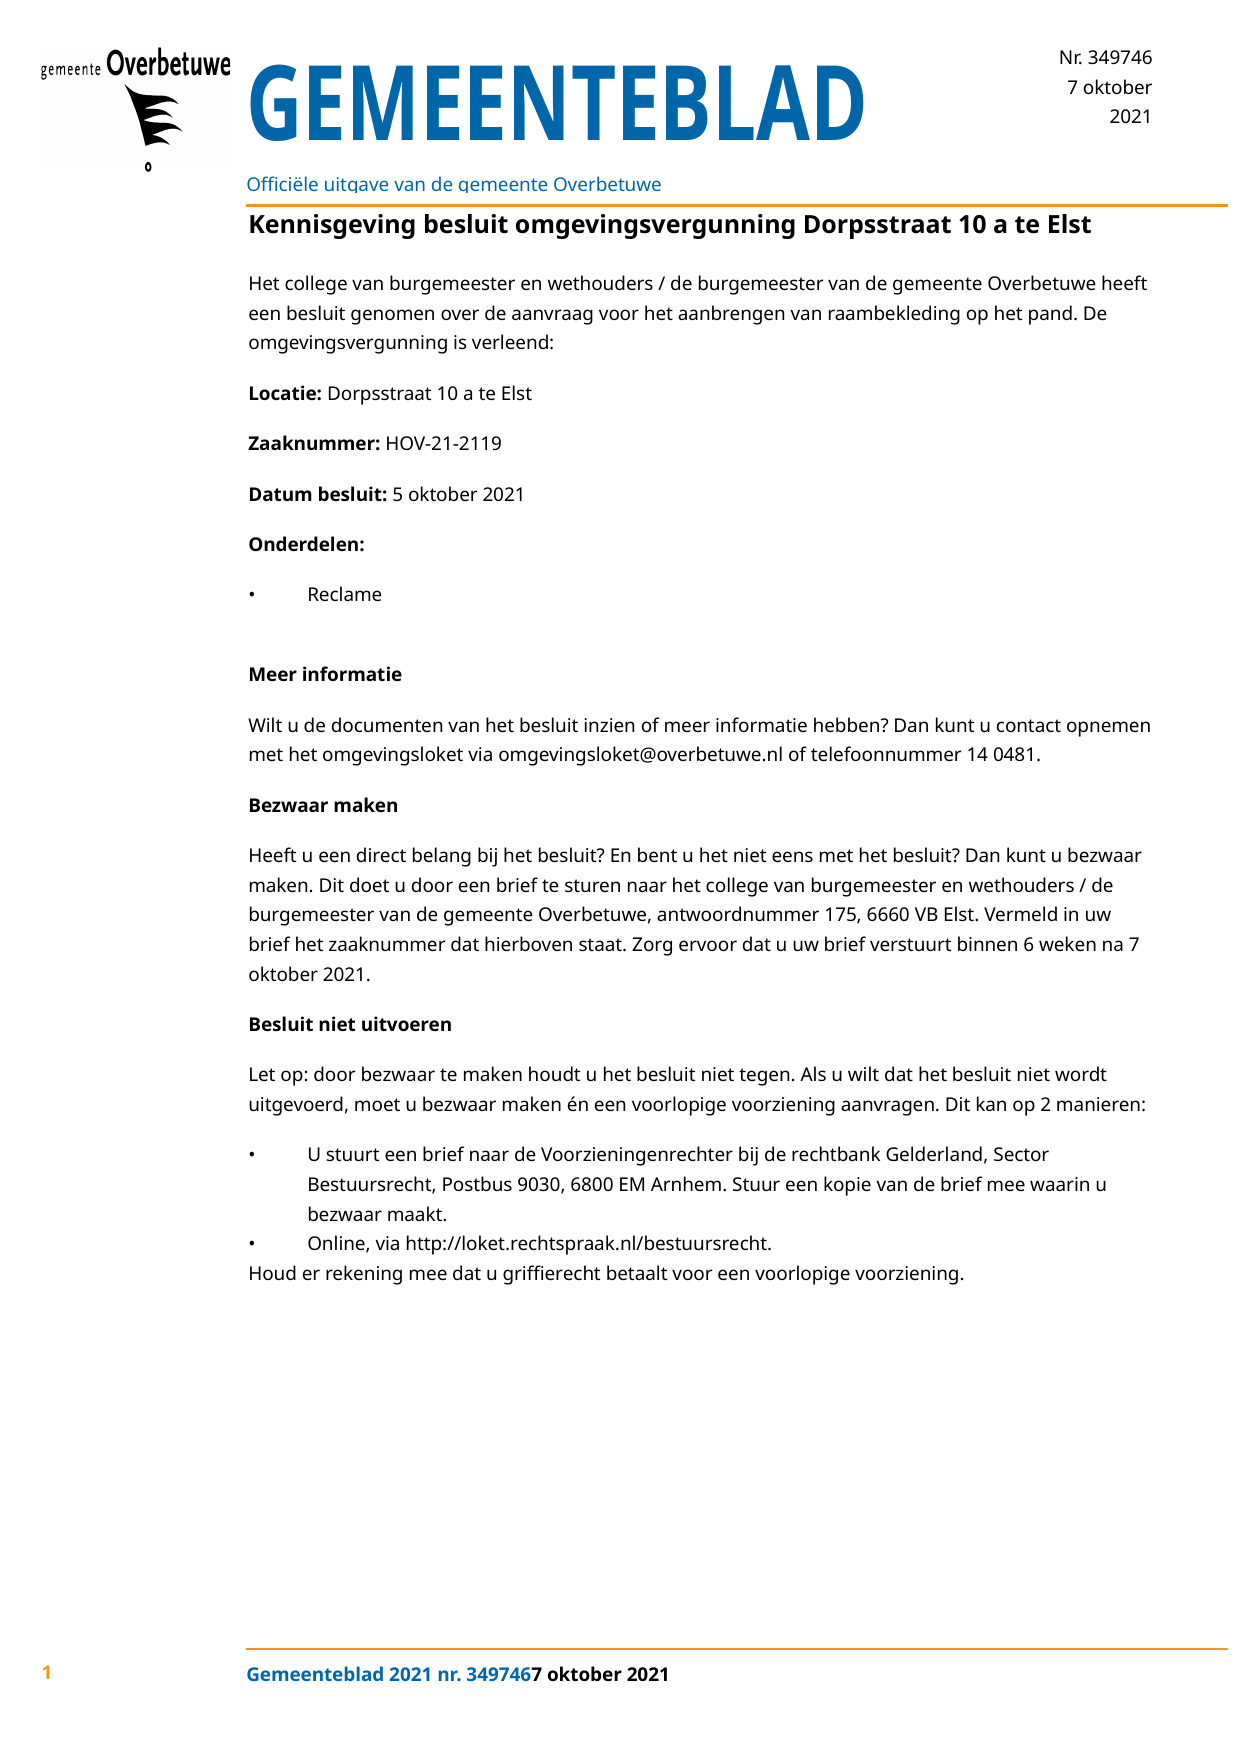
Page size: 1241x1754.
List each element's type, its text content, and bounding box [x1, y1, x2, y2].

text Onderdelen: [248, 531, 1152, 557]
text Meer informatie [248, 662, 1152, 687]
text Wilt u de documenten van het besluit inzien of meer informatie hebben? Dan kunt u contact opnemen met het omgevingsloket via omgevingsloket@overbetuwe.nl of telefoonnummer 14 0481. [248, 712, 1152, 767]
text Het college van burgemeester en wethouders / de burgemeester van de gemeente Overbetuwe heeft een besluit genomen over de aanvraag voor het aanbrengen van raambekleding op het pand. De omgevingsvergunning is verleend: [248, 270, 1152, 355]
text Besluit niet uitvoeren [248, 1011, 1152, 1037]
text Let op: door bezwaar te maken houdt u het besluit niet tegen. Als u wilt dat het besluit niet wordt uitgevoerd, moet u bezwaar maken én een voorlopige voorziening aanvragen. Dit kan op 2 manieren: [248, 1062, 1152, 1117]
text Kennisgeving besluit omgevingsvergunning Dorpsstraat 10 a te Elst [248, 207, 1152, 241]
list Reclame [248, 582, 1152, 607]
text Heeft u een direct belang bij het besluit? En bent u het niet eens met het besluit? Dan kunt u bezwaar maken. Dit doet u door een brief te sturen naar het college van burgemeester en wethouders / de burgemeester van de gemeente Overbetuwe, antwoordnummer 175, 6660 VB Elst. Vermeld in uw brief het zaaknummer dat hierboven staat. Zorg ervoor dat u uw brief verstuurt binnen 6 weken na 7 oktober 2021. [248, 842, 1152, 986]
text Houd er rekening mee dat u griffierecht betaalt voor een voorlopige voorziening. [248, 1260, 1152, 1286]
picture [41, 47, 231, 172]
text Zaaknummer: HOV-21-2119 [248, 430, 1152, 456]
list U stuurt een brief naar de Voorzieningenrechter bij de rechtbank Gelderland, Sector Bestuursrecht, Postbus 9030, 6800 EM Arnhem. Stuur een kopie van de brief mee waarin u bezwaar maakt. [248, 1142, 1152, 1226]
text Bezwaar maken [248, 792, 1152, 818]
list Online, via http://loket.rechtspraak.nl/bestuursrecht. [248, 1230, 1152, 1256]
text Datum besluit: 5 oktober 2021 [248, 481, 1152, 506]
text Locatie: Dorpsstraat 10 a te Elst [248, 380, 1152, 406]
